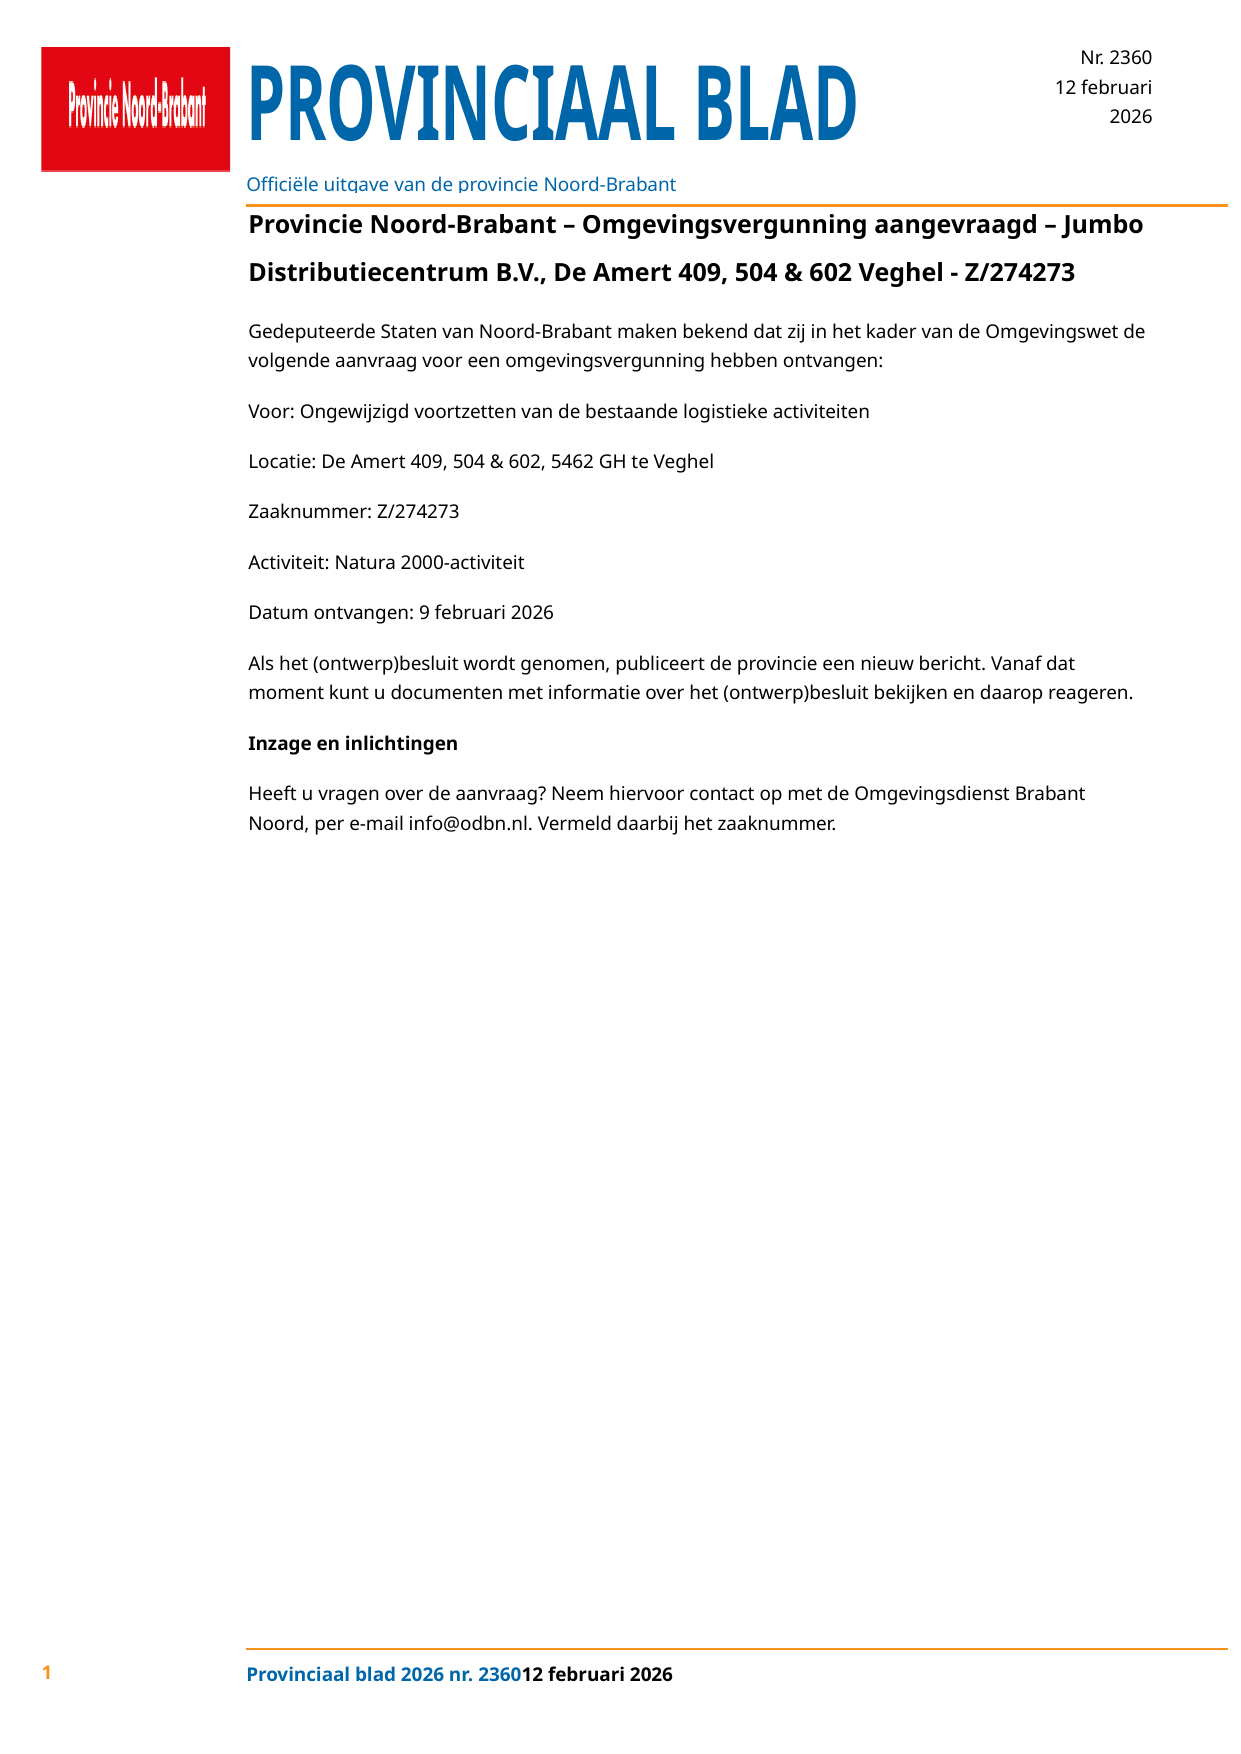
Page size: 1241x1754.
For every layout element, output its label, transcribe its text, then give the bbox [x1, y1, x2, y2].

text Als het (ontwerp)besluit wordt genomen, publiceert de provincie een nieuw bericht. Vanaf dat moment kunt u documenten met informatie over het (ontwerp)besluit bekijken en daarop reageren. [248, 650, 1152, 705]
text Heeft u vragen over de aanvraag? Neem hiervoor contact op met de Omgevingsdienst Brabant Noord, per e-mail info@odbn.nl. Vermeld daarbij het zaaknummer. [248, 780, 1152, 836]
text Voor: Ongewijzigd voortzetten van de bestaande logistieke activiteiten [248, 398, 1152, 424]
picture [41, 47, 231, 172]
text Datum ontvangen: 9 februari 2026 [248, 599, 1152, 625]
text Gedeputeerde Staten van Noord-Brabant maken bekend dat zij in het kader van de Omgevingswet de volgende aanvraag voor een omgevingsvergunning hebben ontvangen: [248, 318, 1152, 373]
text Inzage en inlichtingen [248, 730, 1152, 756]
text Provincie Noord-Brabant – Omgevingsvergunning aangevraagd – Jumbo Distributiecentrum B.V., De Amert 409, 504 & 602 Veghel - Z/274273 [248, 207, 1152, 288]
text Activiteit: Natura 2000-activiteit [248, 549, 1152, 575]
text Locatie: De Amert 409, 504 & 602, 5462 GH te Veghel [248, 448, 1152, 474]
text Zaaknummer: Z/274273 [248, 499, 1152, 524]
